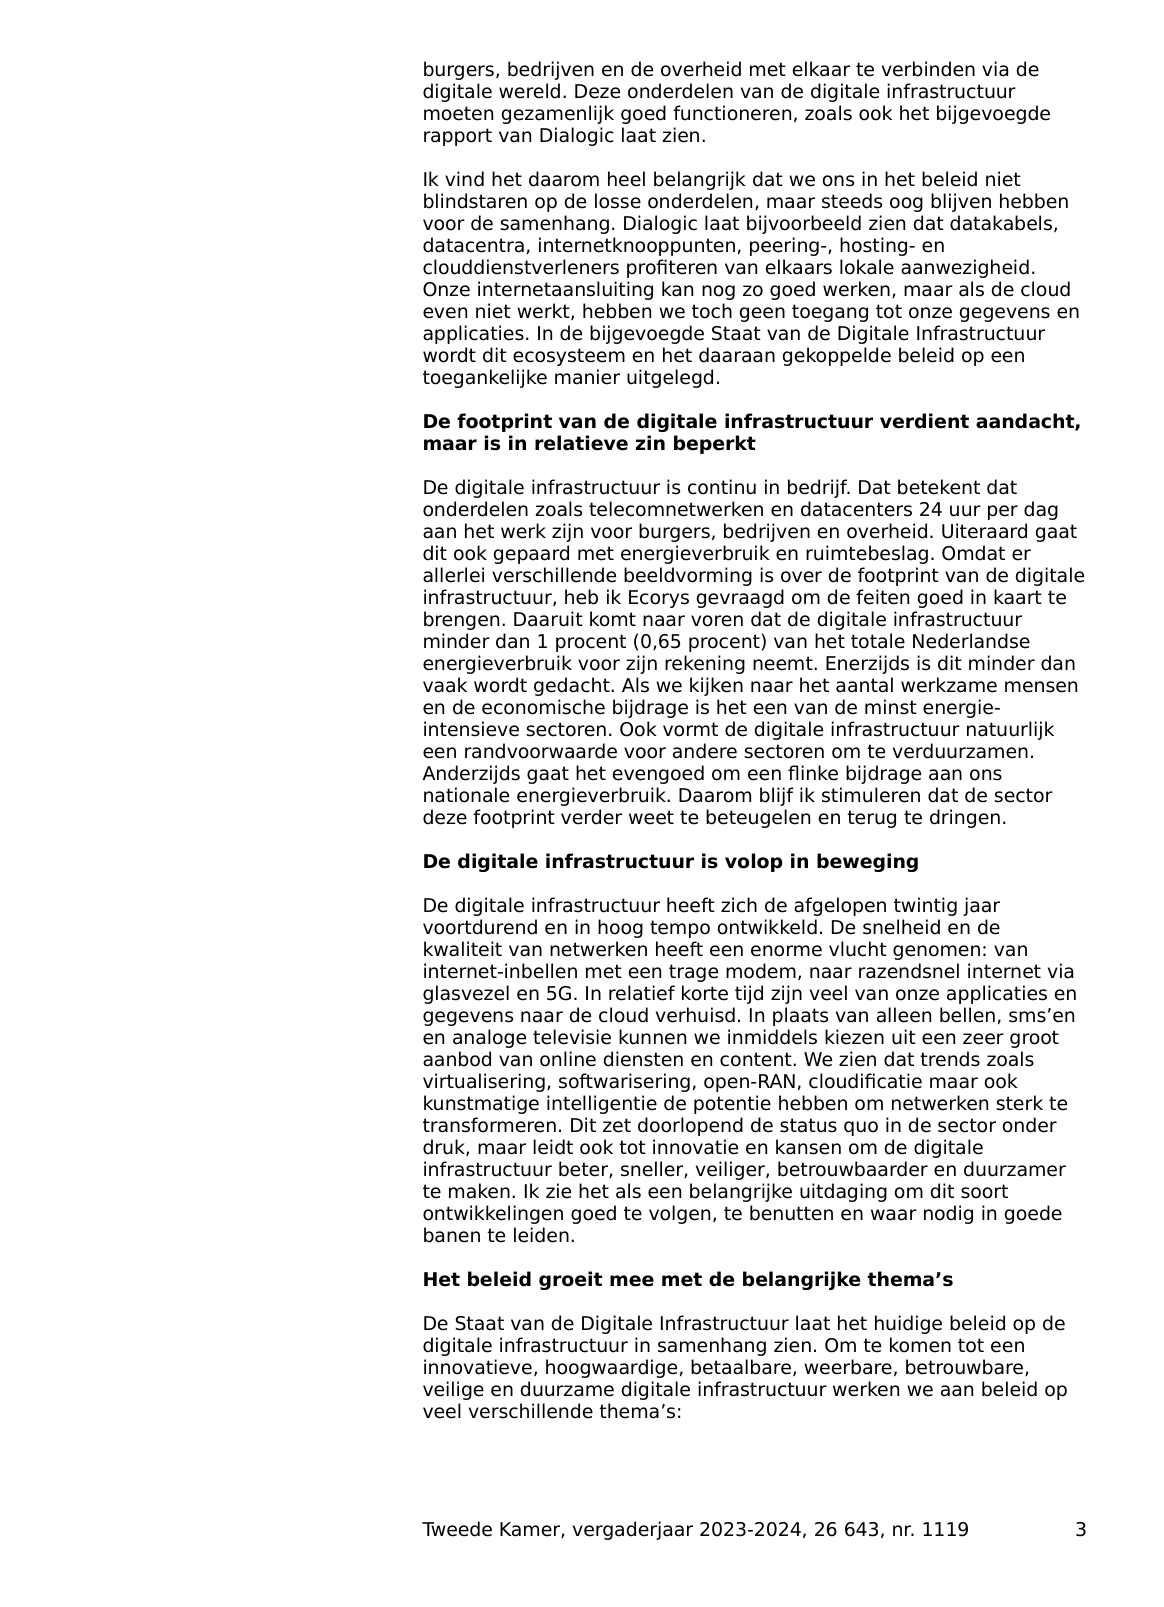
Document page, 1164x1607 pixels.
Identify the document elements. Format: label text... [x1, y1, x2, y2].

text De digitale infrastructuur heeft zich de afgelopen twintig jaar voortdurend en in hoog tempo ontwikkeld. De snelheid en de kwaliteit van netwerken heeft een enorme vlucht genomen: van internet-inbellen met een trage modem, naar razendsnel internet via glasvezel en 5G. In relatief korte tijd zijn veel van onze applicaties en gegevens naar de cloud verhuisd. In plaats van alleen bellen, sms’en en analoge televisie kunnen we inmiddels kiezen uit een zeer groot aanbod van online diensten en content. We zien dat trends zoals virtualisering, softwarisering, open-RAN, cloudificatie maar ook kunstmatige intelligentie de potentie hebben om netwerken sterk te transformeren. Dit zet doorlopend de status quo in de sector onder druk, maar leidt ook tot innovatie en kansen om de digitale infrastructuur beter, sneller, veiliger, betrouwbaarder en duurzamer te maken. Ik zie het als een belangrijke uitdaging om dit soort ontwikkelingen goed te volgen, te benutten en waar nodig in goede banen te leiden. [422, 895, 1087, 1247]
text burgers, bedrijven en de overheid met elkaar te verbinden via de digitale wereld. Deze onderdelen van de digitale infrastructuur moeten gezamenlijk goed functioneren, zoals ook het bijgevoegde rapport van Dialogic laat zien. [422, 59, 1087, 147]
text De Staat van de Digitale Infrastructuur laat het huidige beleid op de digitale infrastructuur in samenhang zien. Om te komen tot een innovatieve, hoogwaardige, betaalbare, weerbare, betrouwbare, veilige en duurzame digitale infrastructuur werken we aan beleid op veel verschillende thema’s: [422, 1313, 1087, 1423]
subtitle De footprint van de digitale infrastructuur verdient aandacht, maar is in relatieve zin beperkt [422, 411, 1087, 455]
subtitle Het beleid groeit mee met de belangrijke thema’s [422, 1269, 1087, 1291]
subtitle De digitale infrastructuur is volop in beweging [422, 851, 1087, 873]
text Ik vind het daarom heel belangrijk dat we ons in het beleid niet blindstaren op de losse onderdelen, maar steeds oog blijven hebben voor de samenhang. Dialogic laat bijvoorbeeld zien dat datakabels, datacentra, internetknooppunten, peering-, hosting- en clouddienstverleners profiteren van elkaars lokale aanwezigheid. Onze internetaansluiting kan nog zo goed werken, maar als de cloud even niet werkt, hebben we toch geen toegang tot onze gegevens en applicaties. In de bijgevoegde Staat van de Digitale Infrastructuur wordt dit ecosysteem en het daaraan gekoppelde beleid op een toegankelijke manier uitgelegd. [422, 169, 1087, 389]
text De digitale infrastructuur is continu in bedrijf. Dat betekent dat onderdelen zoals telecomnetwerken en datacenters 24 uur per dag aan het werk zijn voor burgers, bedrijven en overheid. Uiteraard gaat dit ook gepaard met energieverbruik en ruimtebeslag. Omdat er allerlei verschillende beeldvorming is over de footprint van de digitale infrastructuur, heb ik Ecorys gevraagd om de feiten goed in kaart te brengen. Daaruit komt naar voren dat de digitale infrastructuur minder dan 1 procent (0,65 procent) van het totale Nederlandse energieverbruik voor zijn rekening neemt. Enerzijds is dit minder dan vaak wordt gedacht. Als we kijken naar het aantal werkzame mensen en de economische bijdrage is het een van de minst energie-intensieve sectoren. Ook vormt de digitale infrastructuur natuurlijk een randvoorwaarde voor andere sectoren om te verduurzamen. Anderzijds gaat het evengoed om een flinke bijdrage aan ons nationale energieverbruik. Daarom blijf ik stimuleren dat de sector deze footprint verder weet te beteugelen en terug te dringen. [422, 477, 1087, 829]
